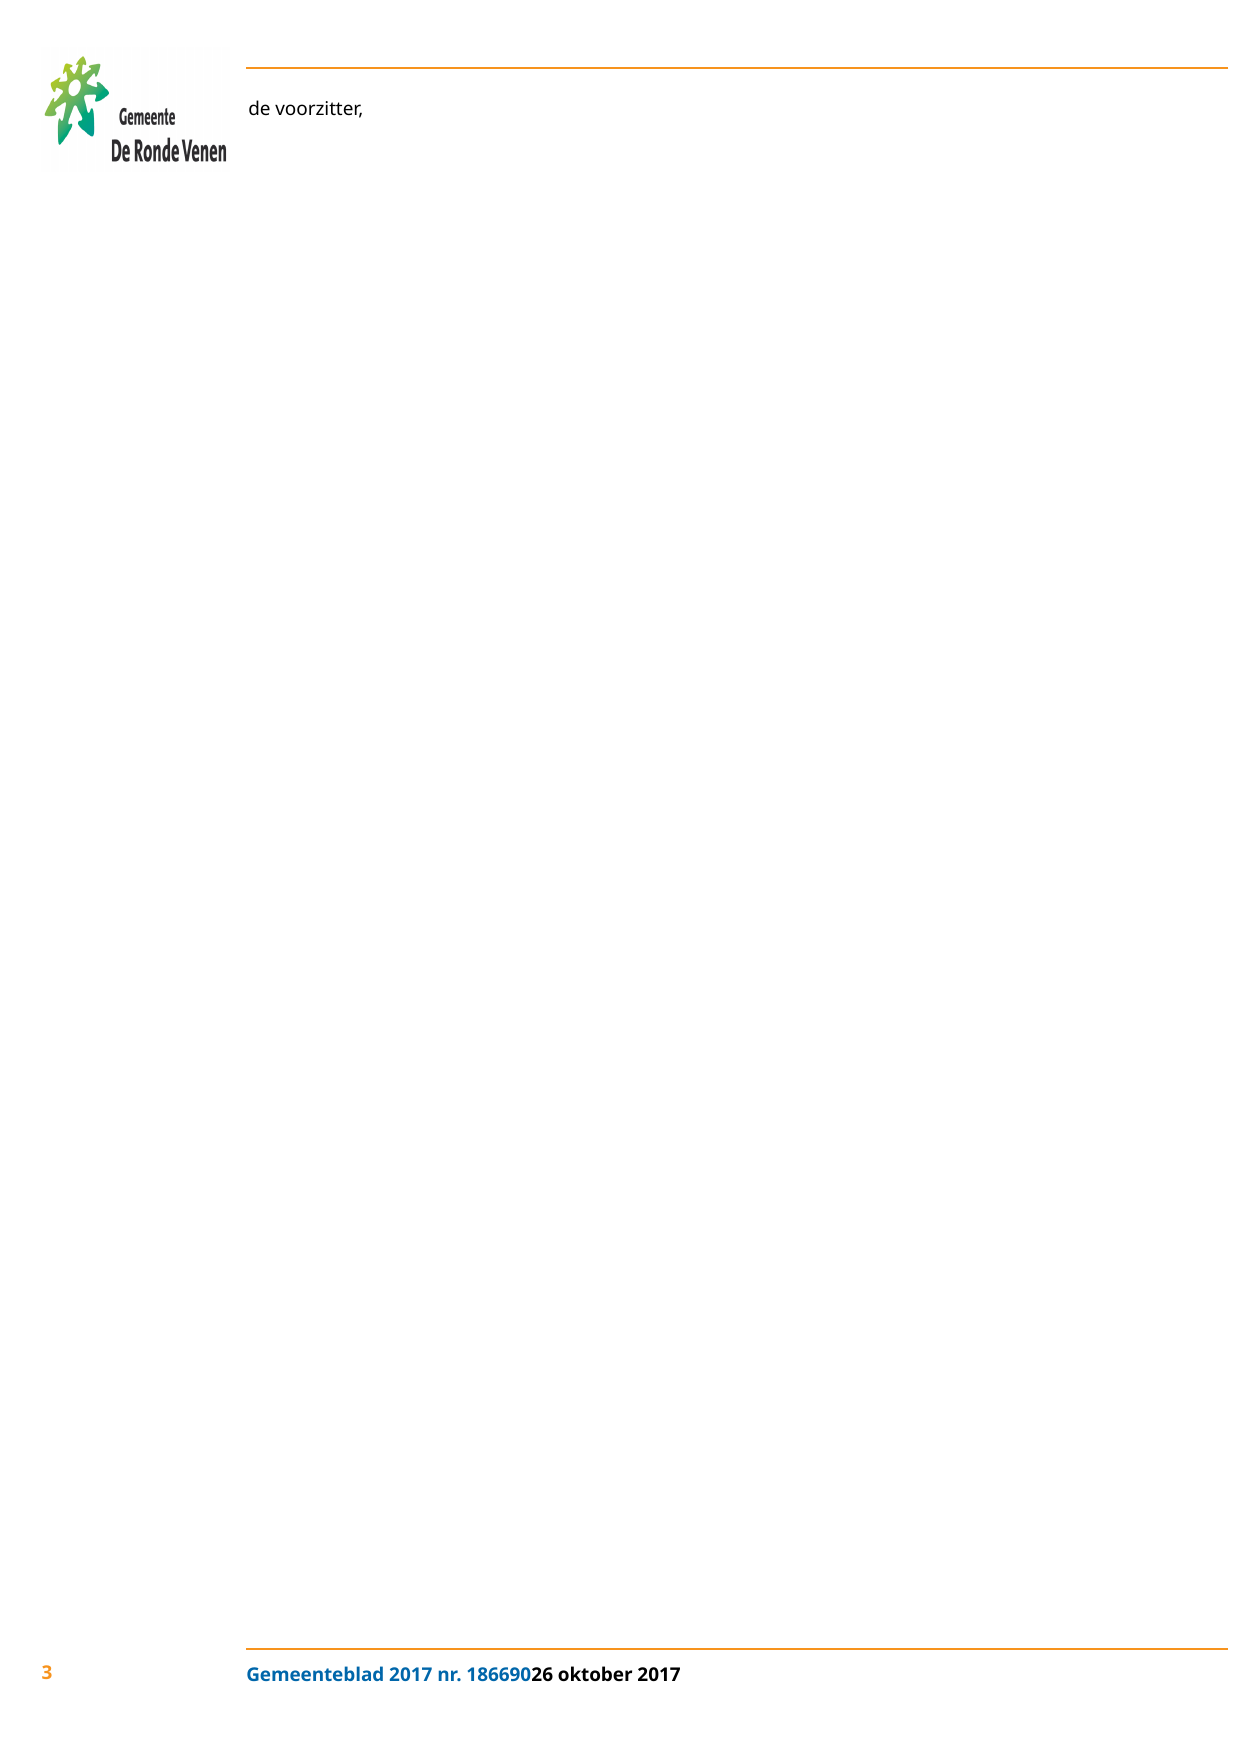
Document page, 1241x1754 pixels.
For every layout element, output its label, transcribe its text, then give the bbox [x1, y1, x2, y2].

picture [41, 47, 231, 172]
text de voorzitter, [248, 95, 1152, 121]
